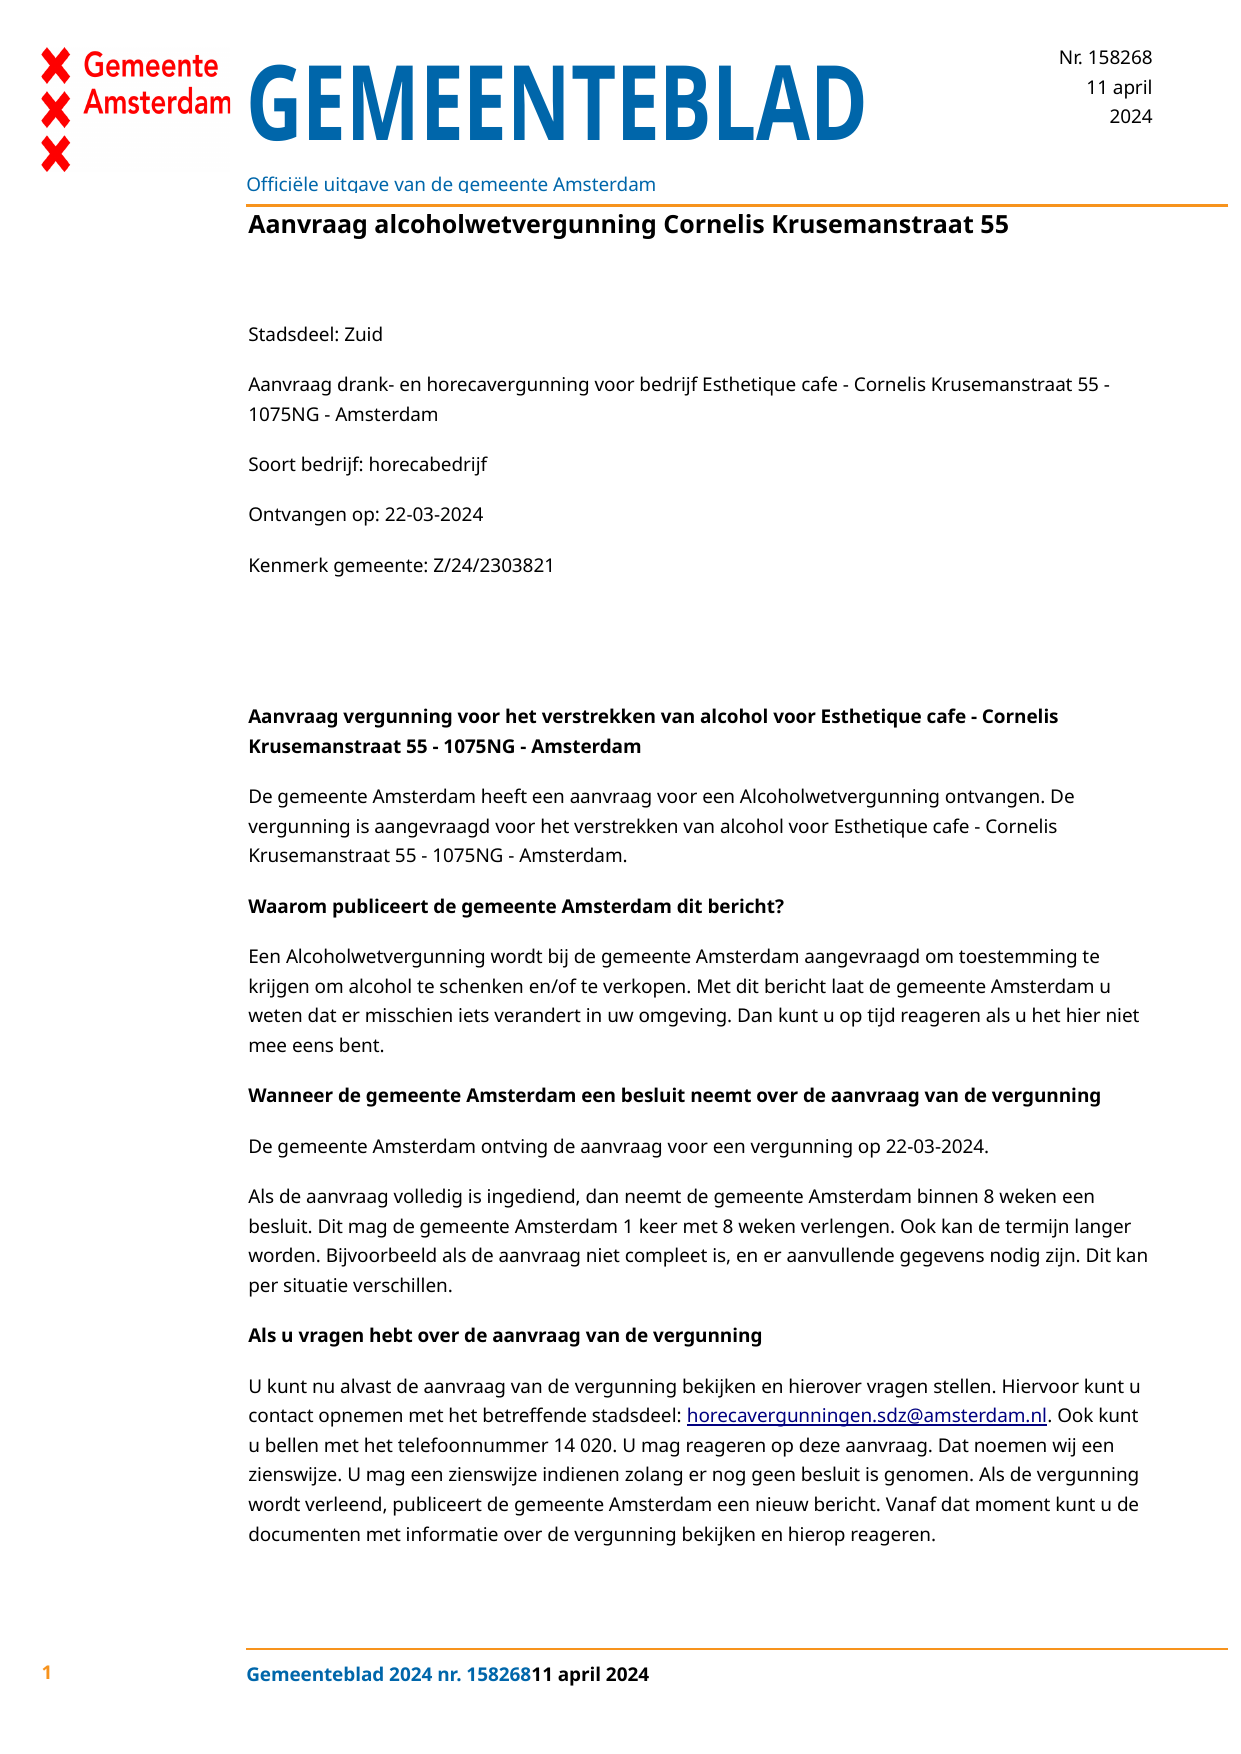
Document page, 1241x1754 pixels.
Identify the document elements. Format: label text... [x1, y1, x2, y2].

text Soort bedrijf: horecabedrijf [248, 451, 1152, 477]
text Ontvangen op: 22-03-2024 [248, 502, 1152, 527]
text Als de aanvraag volledig is ingediend, dan neemt de gemeente Amsterdam binnen 8 weken een besluit. Dit mag de gemeente Amsterdam 1 keer met 8 weken verlengen. Ook kan de termijn langer worden. Bijvoorbeeld als de aanvraag niet compleet is, en er aanvullende gegevens nodig zijn. Dit kan per situatie verschillen. [248, 1183, 1152, 1298]
text Kenmerk gemeente: Z/24/2303821 [248, 552, 1152, 578]
text Stadsdeel: Zuid [248, 321, 1152, 346]
text Waarom publiceert de gemeente Amsterdam dit bericht? [248, 893, 1152, 918]
text De gemeente Amsterdam heeft een aanvraag voor een Alcoholwetvergunning ontvangen. De vergunning is aangevraagd voor het verstrekken van alcohol voor Esthetique cafe - Cornelis Krusemanstraat 55 - 1075NG - Amsterdam. [248, 783, 1152, 868]
text Aanvraag vergunning voor het verstrekken van alcohol voor Esthetique cafe - Cornelis Krusemanstraat 55 - 1075NG - Amsterdam [248, 703, 1152, 758]
picture [41, 47, 231, 172]
text Als u vragen hebt over de aanvraag van de vergunning [248, 1322, 1152, 1348]
text Een Alcoholwetvergunning wordt bij de gemeente Amsterdam aangevraagd om toestemming te krijgen om alcohol te schenken en/of te verkopen. Met dit bericht laat de gemeente Amsterdam u weten dat er misschien iets verandert in uw omgeving. Dan kunt u op tijd reageren als u het hier niet mee eens bent. [248, 943, 1152, 1058]
text Wanneer de gemeente Amsterdam een besluit neemt over de aanvraag van de vergunning [248, 1082, 1152, 1108]
text Aanvraag alcoholwetvergunning Cornelis Krusemanstraat 55 [248, 207, 1152, 241]
text De gemeente Amsterdam ontving de aanvraag voor een vergunning op 22-03-2024. [248, 1133, 1152, 1158]
text Aanvraag drank- en horecavergunning voor bedrijf Esthetique cafe - Cornelis Krusemanstraat 55 - 1075NG - Amsterdam [248, 371, 1152, 426]
text U kunt nu alvast de aanvraag van de vergunning bekijken en hierover vragen stellen. Hiervoor kunt u contact opnemen met het betreffende stadsdeel: horecavergunningen.sdz@amsterdam.nl. Ook kunt u bellen met het telefoonnummer 14 020. U mag reageren op deze aanvraag. Dat noemen wij een zienswijze. U mag een zienswijze indienen zolang er nog geen besluit is genomen. Als de vergunning wordt verleend, publiceert de gemeente Amsterdam een nieuw bericht. Vanaf dat moment kunt u de documenten met informatie over de vergunning bekijken en hierop reageren. [248, 1373, 1152, 1546]
